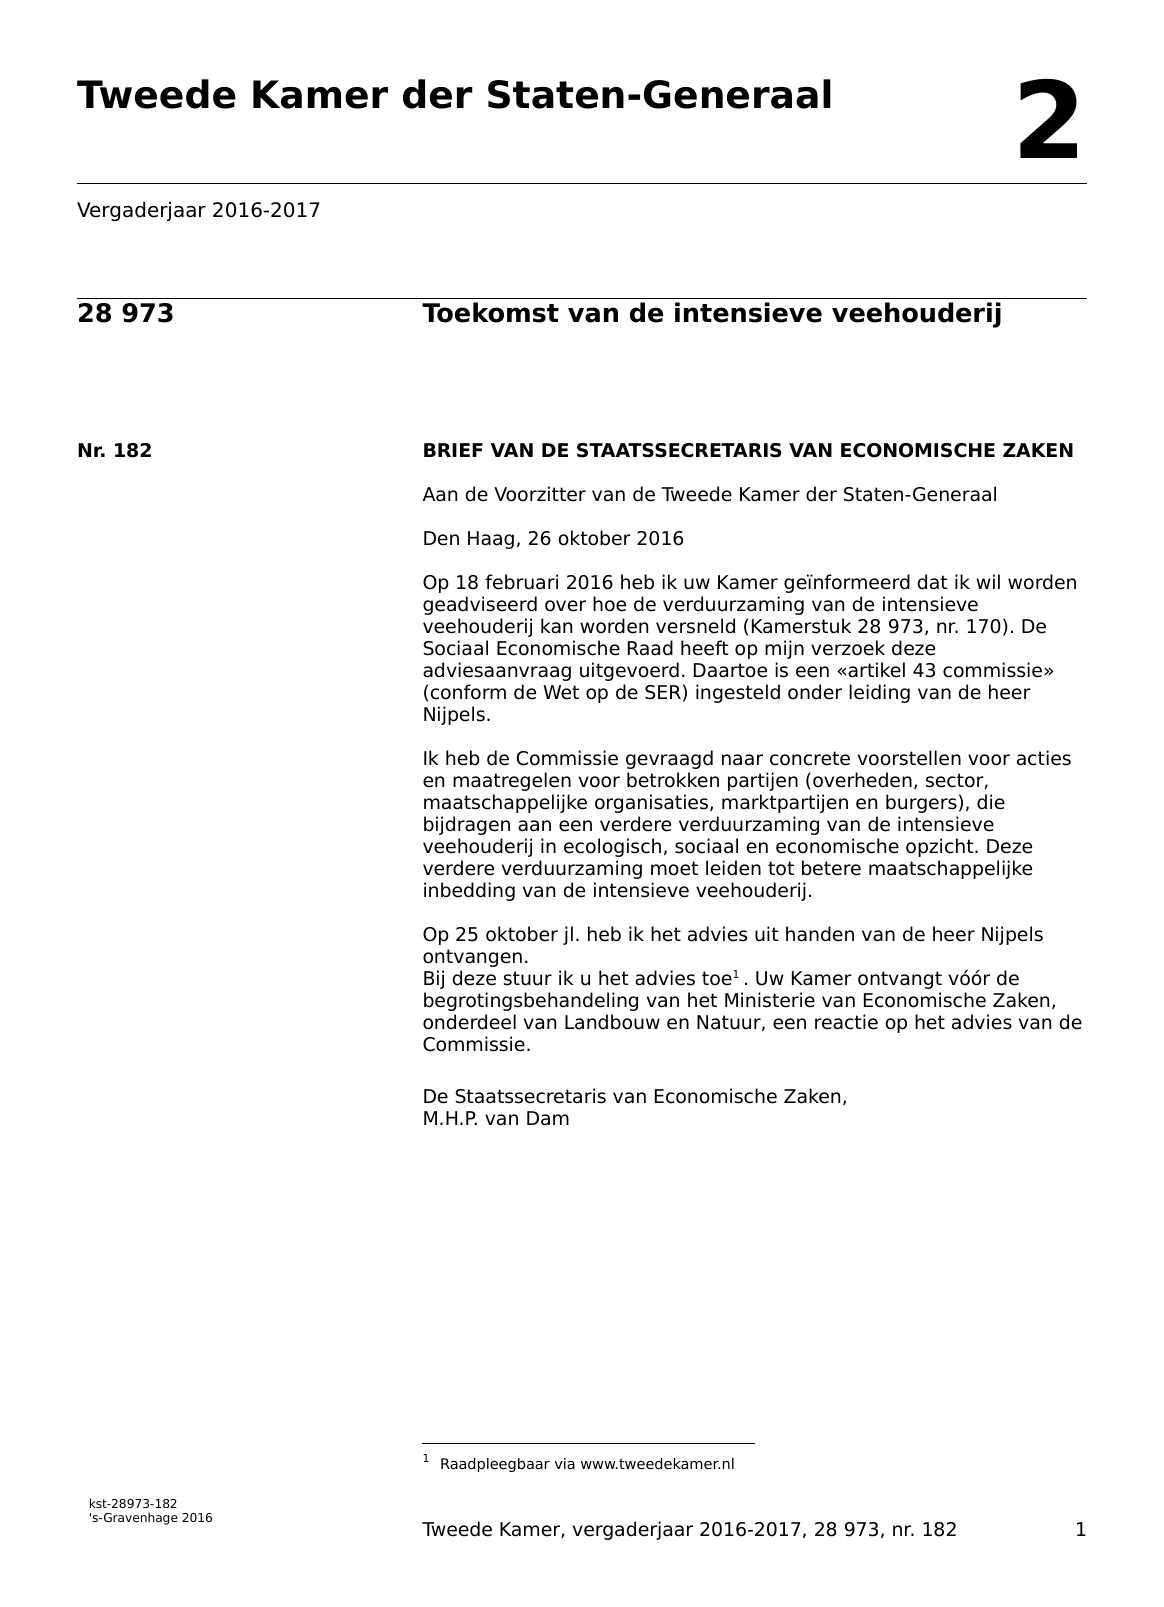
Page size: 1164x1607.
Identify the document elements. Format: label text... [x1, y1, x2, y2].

text Raadpleegbaar via www.tweedekamer.nl [422, 1452, 1087, 1474]
table_cell Vergaderjaar 2016-2017 [77, 184, 1087, 298]
text Aan de Voorzitter van de Tweede Kamer der Staten-Generaal [422, 484, 1087, 506]
text Bij deze stuur ik u het advies toe. Uw Kamer ontvangt vóór de begrotingsbehandeling van het Ministerie van Economische Zaken, onderdeel van Landbouw en Natuur, een reactie op het advies van de Commissie. [422, 968, 1087, 1056]
subtitle 28 973 Toekomst van de intensieve veehouderij [77, 299, 1087, 329]
subtitle Nr. 182 BRIEF VAN DE STAATSSECRETARIS VAN ECONOMISCHE ZAKEN [77, 440, 1087, 462]
text Op 25 oktober jl. heb ik het advies uit handen van de heer Nijpels ontvangen. [422, 924, 1087, 968]
text Op 18 februari 2016 heb ik uw Kamer geïnformeerd dat ik wil worden geadviseerd over hoe de verduurzaming van de intensieve veehouderij kan worden versneld (Kamerstuk 28 973, nr. 170). De Sociaal Economische Raad heeft op mijn verzoek deze adviesaanvraag uitgevoerd. Daartoe is een «artikel 43 commissie» (conform de Wet op de SER) ingesteld onder leiding van de heer Nijpels. [422, 572, 1087, 726]
text Ik heb de Commissie gevraagd naar concrete voorstellen voor acties en maatregelen voor betrokken partijen (overheden, sector, maatschappelijke organisaties, marktpartijen en burgers), die bijdragen aan een verdere verduurzaming van de intensieve veehouderij in ecologisch, sociaal en economische opzicht. Deze verdere verduurzaming moet leiden tot betere maatschappelijke inbedding van de intensieve veehouderij. [422, 748, 1087, 902]
text 's-Gravenhage 2016 [88, 1511, 323, 1525]
text kst-28973-182 [88, 1497, 323, 1511]
table_header Tweede Kamer der Staten-Generaal [77, 59, 886, 183]
text De Staatssecretaris van Economische Zaken, M.H.P. van Dam [422, 1086, 1087, 1130]
text Den Haag, 26 oktober 2016 [422, 528, 1087, 550]
table_header 2 [886, 59, 1087, 183]
